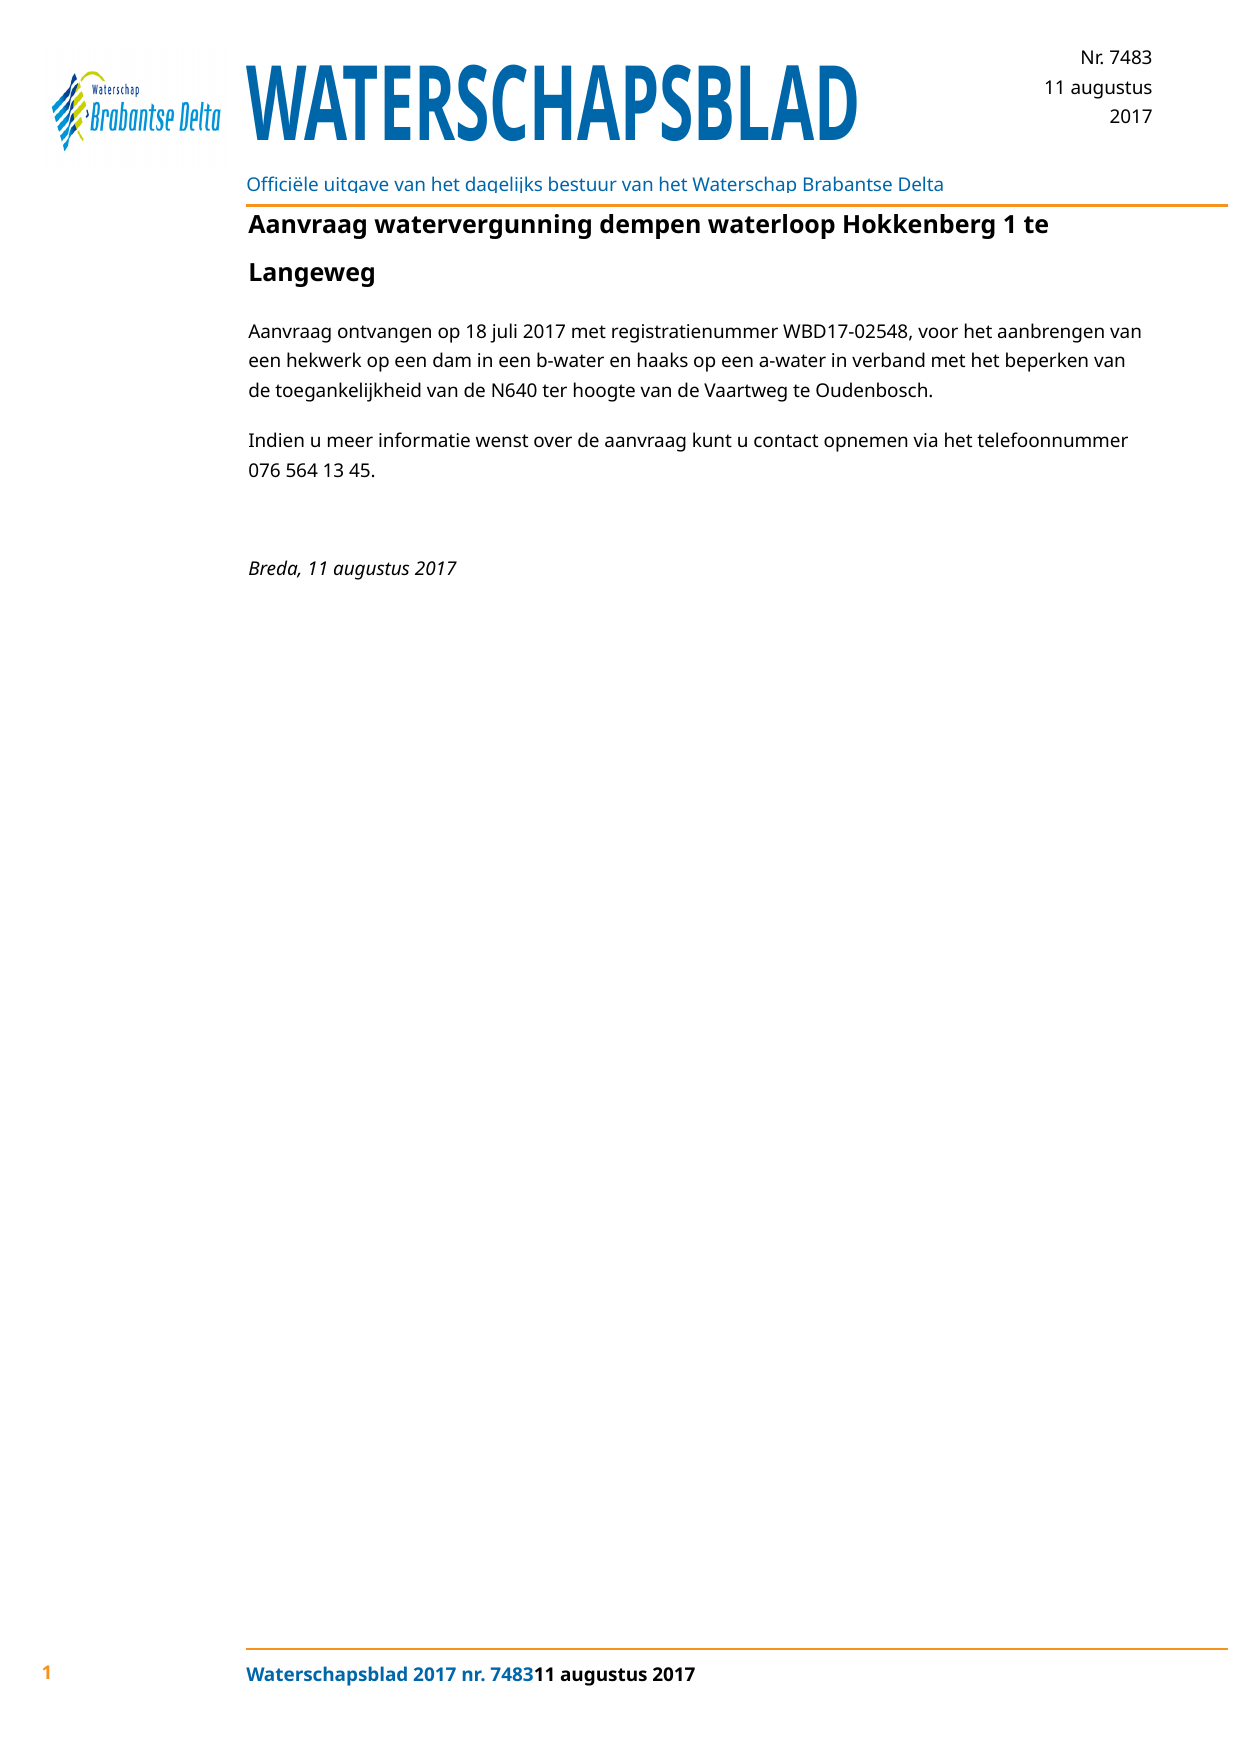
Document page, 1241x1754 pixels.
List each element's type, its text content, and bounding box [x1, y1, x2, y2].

text Aanvraag ontvangen op 18 juli 2017 met registratienummer WBD17-02548, voor het aanbrengen van een hekwerk op een dam in een b-water en haaks op een a-water in verband met het beperken van de toegankelijkheid van de N640 ter hoogte van de Vaartweg te Oudenbosch. [248, 318, 1152, 403]
text Aanvraag watervergunning dempen waterloop Hokkenberg 1 te Langeweg [248, 207, 1152, 288]
text Breda, 11 augustus 2017 [248, 555, 1152, 581]
text Indien u meer informatie wenst over de aanvraag kunt u contact opnemen via het telefoonnummer 076 564 13 45. [248, 427, 1152, 483]
picture [41, 47, 231, 172]
